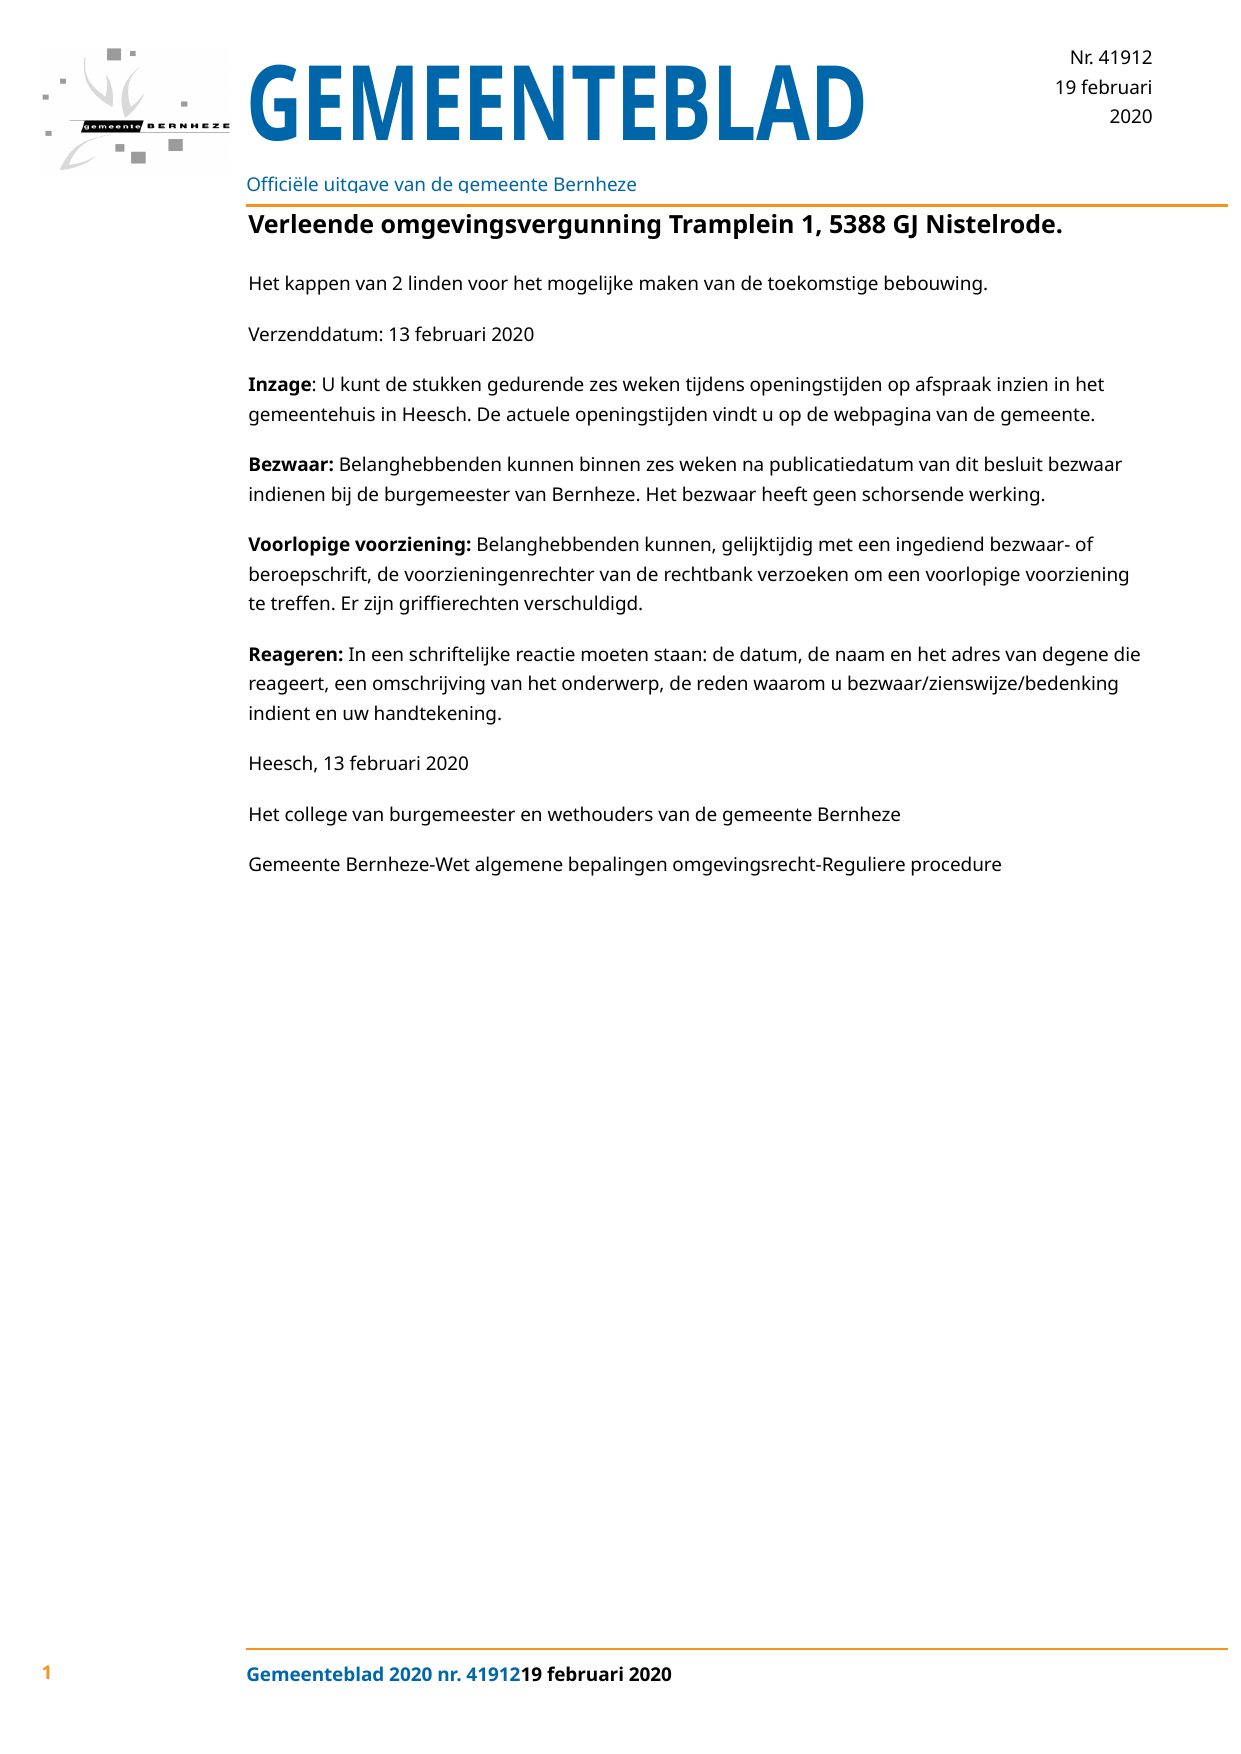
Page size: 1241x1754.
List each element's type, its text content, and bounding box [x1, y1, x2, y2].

text Het college van burgemeester en wethouders van de gemeente Bernheze [248, 801, 1152, 826]
text Gemeente Bernheze-Wet algemene bepalingen omgevingsrecht-Reguliere procedure [248, 851, 1152, 877]
text Verleende omgevingsvergunning Tramplein 1, 5388 GJ Nistelrode. [248, 207, 1152, 241]
text Het kappen van 2 linden voor het mogelijke maken van de toekomstige bebouwing. [248, 270, 1152, 296]
text Bezwaar: Belanghebbenden kunnen binnen zes weken na publicatiedatum van dit besluit bezwaar indienen bij de burgemeester van Bernheze. Het bezwaar heeft geen schorsende werking. [248, 451, 1152, 506]
text Verzenddatum: 13 februari 2020 [248, 321, 1152, 346]
text Voorlopige voorziening: Belanghebbenden kunnen, gelijktijdig met een ingediend bezwaar- of beroepschrift, de voorzieningenrechter van de rechtbank verzoeken om een voorlopige voorziening te treffen. Er zijn griffierechten verschuldigd. [248, 531, 1152, 616]
picture [41, 47, 231, 172]
text Inzage: U kunt de stukken gedurende zes weken tijdens openingstijden op afspraak inzien in het gemeentehuis in Heesch. De actuele openingstijden vindt u op de webpagina van de gemeente. [248, 371, 1152, 426]
text Heesch, 13 februari 2020 [248, 750, 1152, 776]
text Reageren: In een schriftelijke reactie moeten staan: de datum, de naam en het adres van degene die reageert, een omschrijving van het onderwerp, de reden waarom u bezwaar/zienswijze/bedenking indient en uw handtekening. [248, 641, 1152, 726]
